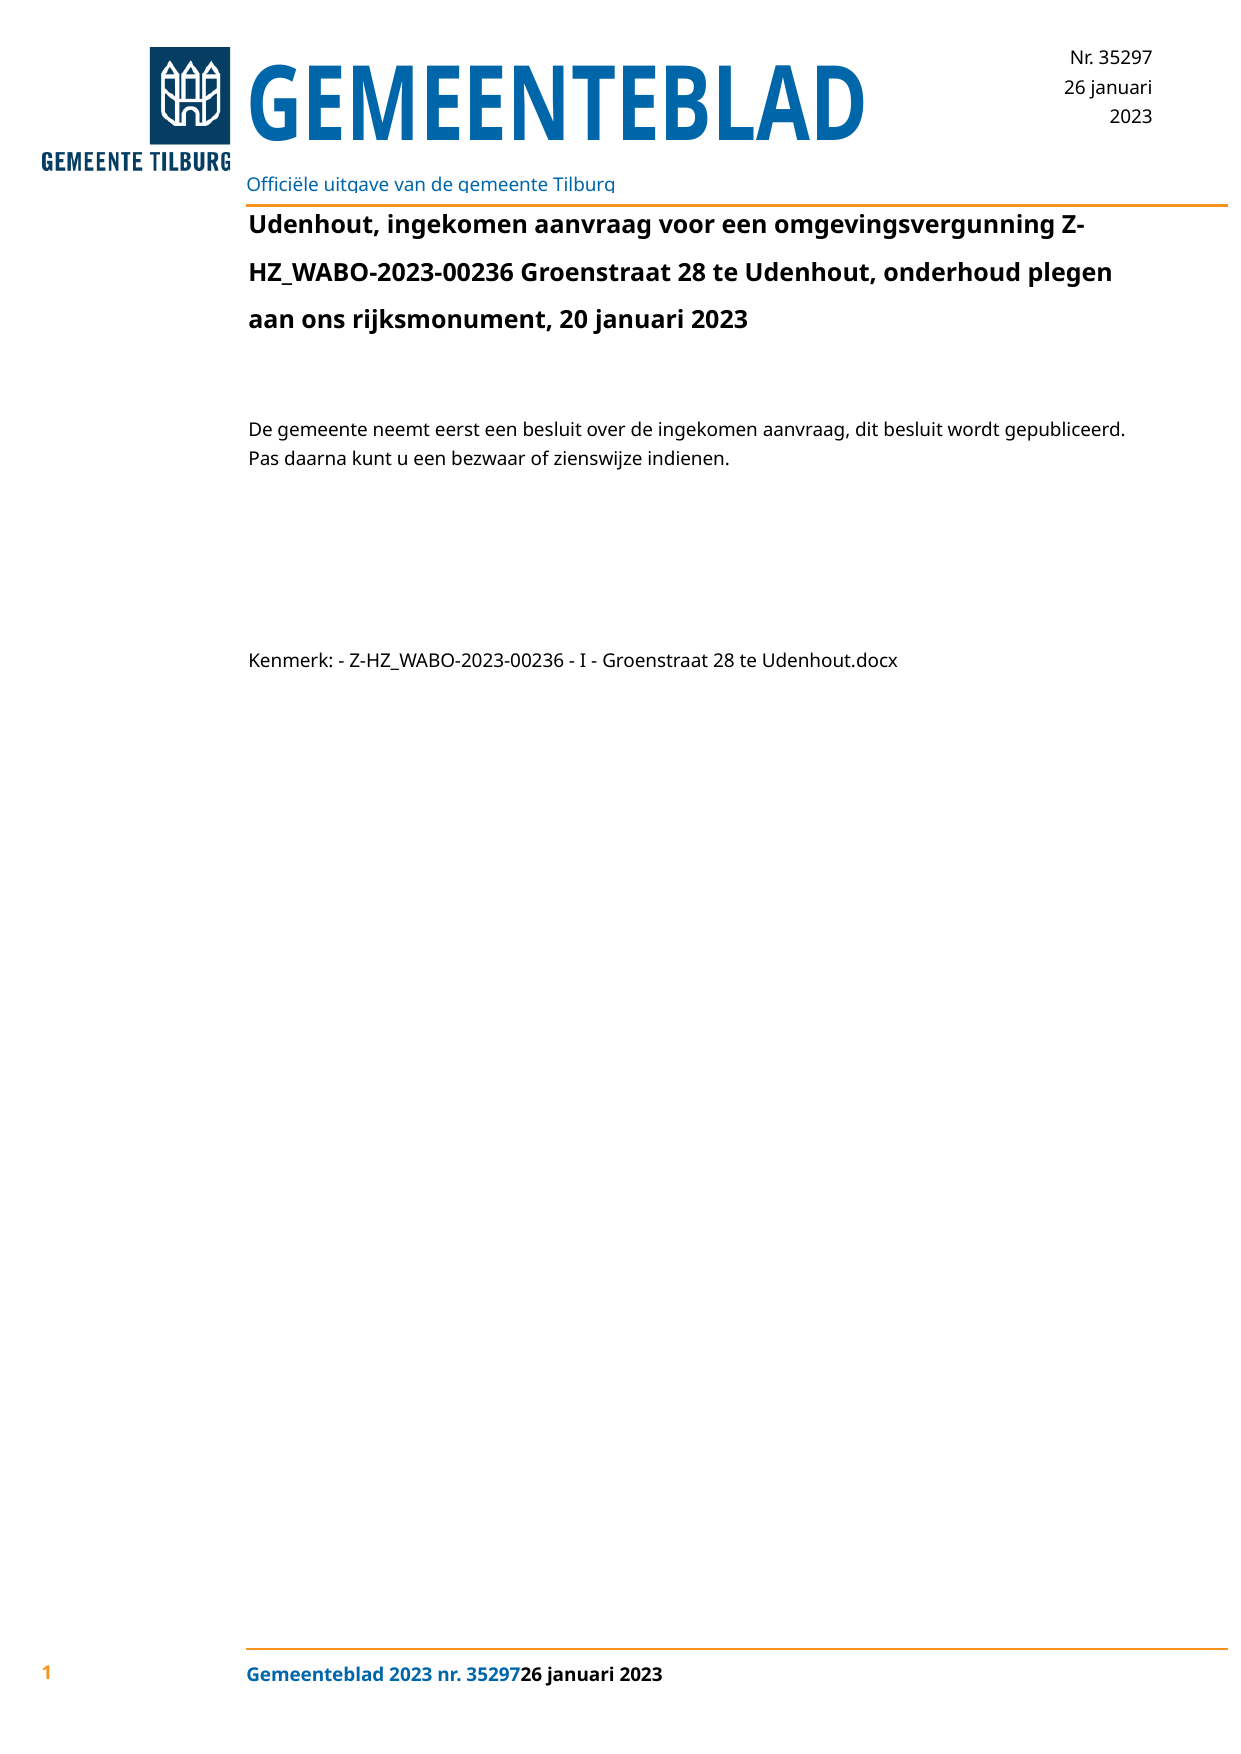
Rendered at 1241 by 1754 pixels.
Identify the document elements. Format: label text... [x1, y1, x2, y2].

text Kenmerk: - Z-HZ_WABO-2023-00236 - I - Groenstraat 28 te Udenhout.docx [248, 647, 1152, 673]
picture [41, 47, 231, 172]
text Udenhout, ingekomen aanvraag voor een omgevingsvergunning Z-HZ_WABO-2023-00236 Groenstraat 28 te Udenhout, onderhoud plegen aan ons rijksmonument, 20 januari 2023 [248, 207, 1152, 336]
text De gemeente neemt eerst een besluit over de ingekomen aanvraag, dit besluit wordt gepubliceerd. Pas daarna kunt u een bezwaar of zienswijze indienen. [248, 416, 1152, 471]
